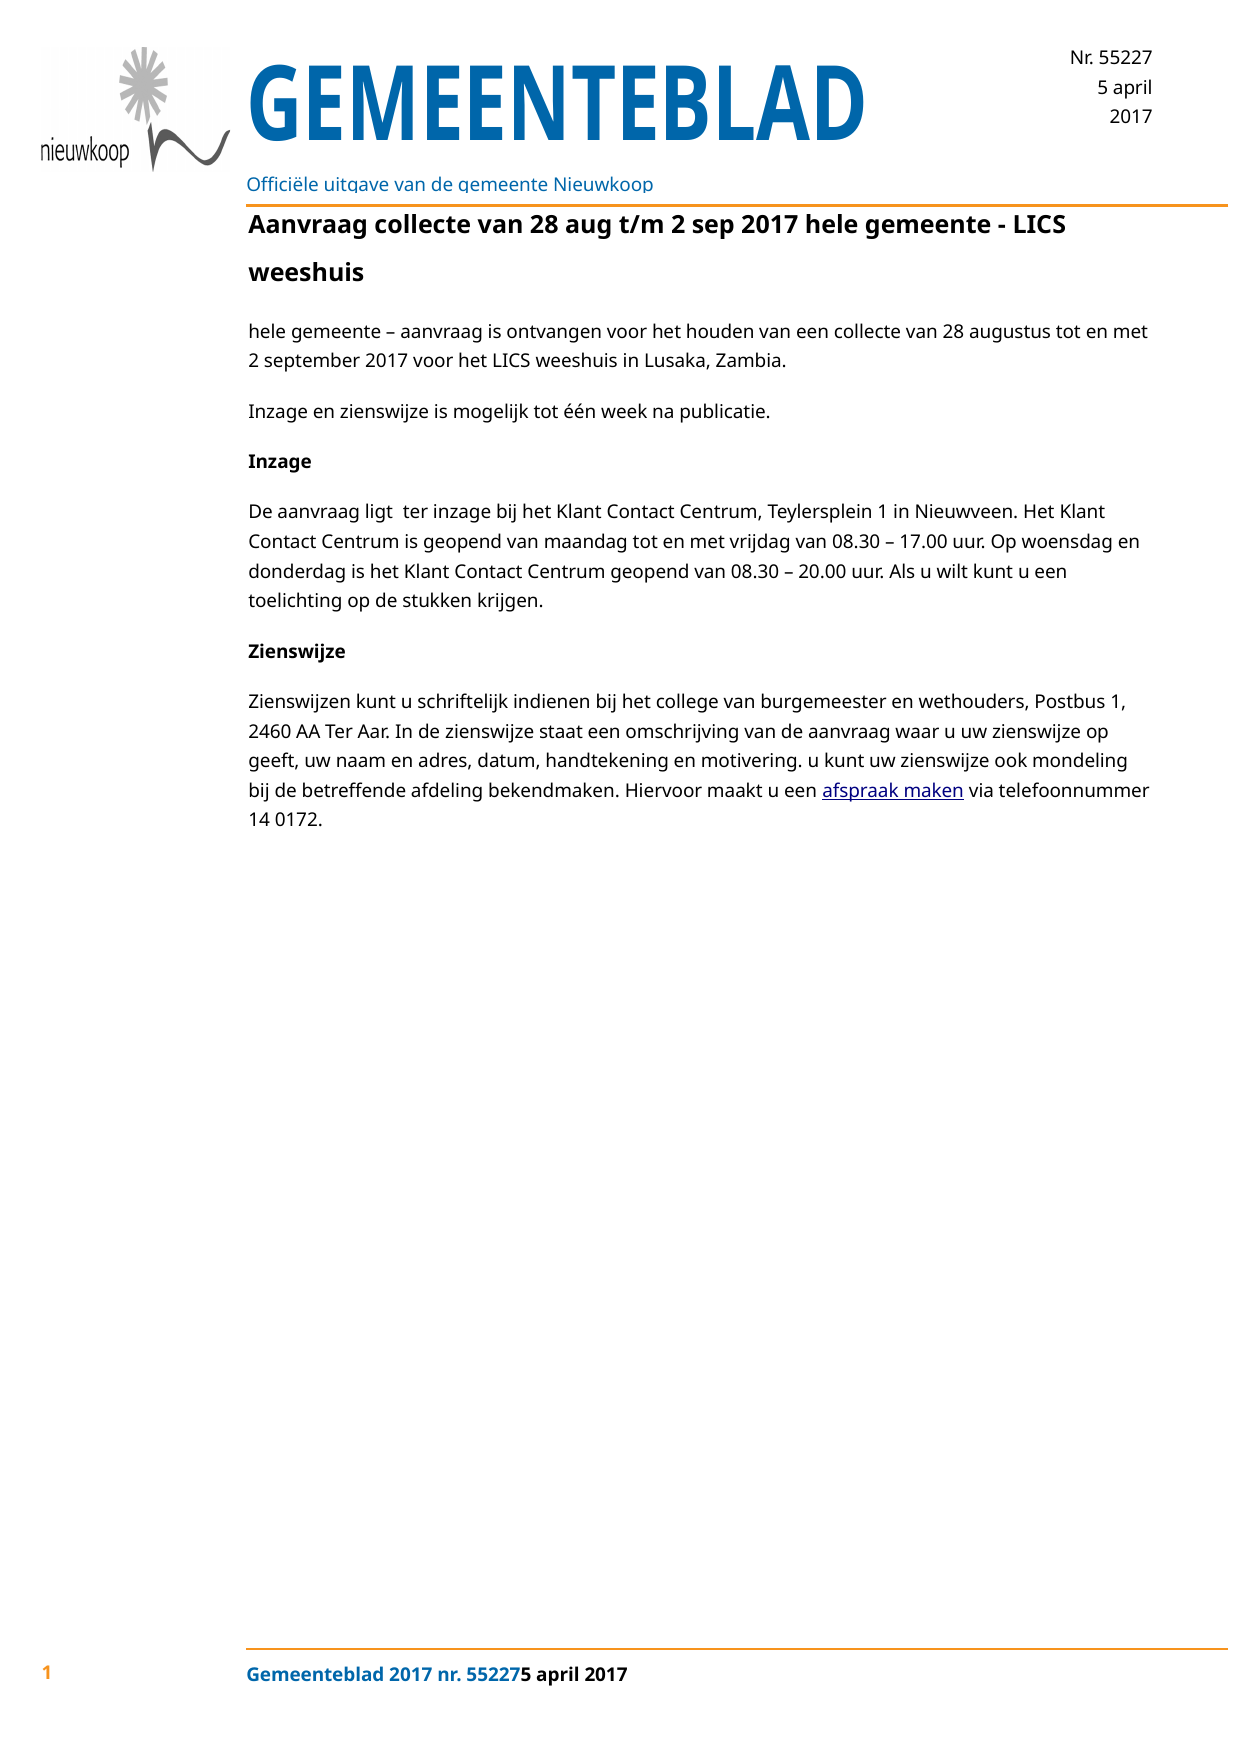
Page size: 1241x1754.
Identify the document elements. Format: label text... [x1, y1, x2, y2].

text Zienswijzen kunt u schriftelijk indienen bij het college van burgemeester en wethouders, Postbus 1, 2460 AA Ter Aar. In de zienswijze staat een omschrijving van de aanvraag waar u uw zienswijze op geeft, uw naam en adres, datum, handtekening en motivering. u kunt uw zienswijze ook mondeling bij de betreffende afdeling bekendmaken. Hiervoor maakt u een afspraak maken via telefoonnummer 14 0172. [248, 688, 1152, 832]
text hele gemeente – aanvraag is ontvangen voor het houden van een collecte van 28 augustus tot en met 2 september 2017 voor het LICS weeshuis in Lusaka, Zambia. [248, 318, 1152, 373]
text Inzage [248, 448, 1152, 474]
picture [41, 47, 231, 172]
text Zienswijze [248, 638, 1152, 664]
text De aanvraag ligt ter inzage bij het Klant Contact Centrum, Teylersplein 1 in Nieuwveen. Het Klant Contact Centrum is geopend van maandag tot en met vrijdag van 08.30 – 17.00 uur. Op woensdag en donderdag is het Klant Contact Centrum geopend van 08.30 – 20.00 uur. Als u wilt kunt u een toelichting op de stukken krijgen. [248, 499, 1152, 613]
text Inzage en zienswijze is mogelijk tot één week na publicatie. [248, 398, 1152, 424]
text Aanvraag collecte van 28 aug t/m 2 sep 2017 hele gemeente - LICS weeshuis [248, 207, 1152, 288]
